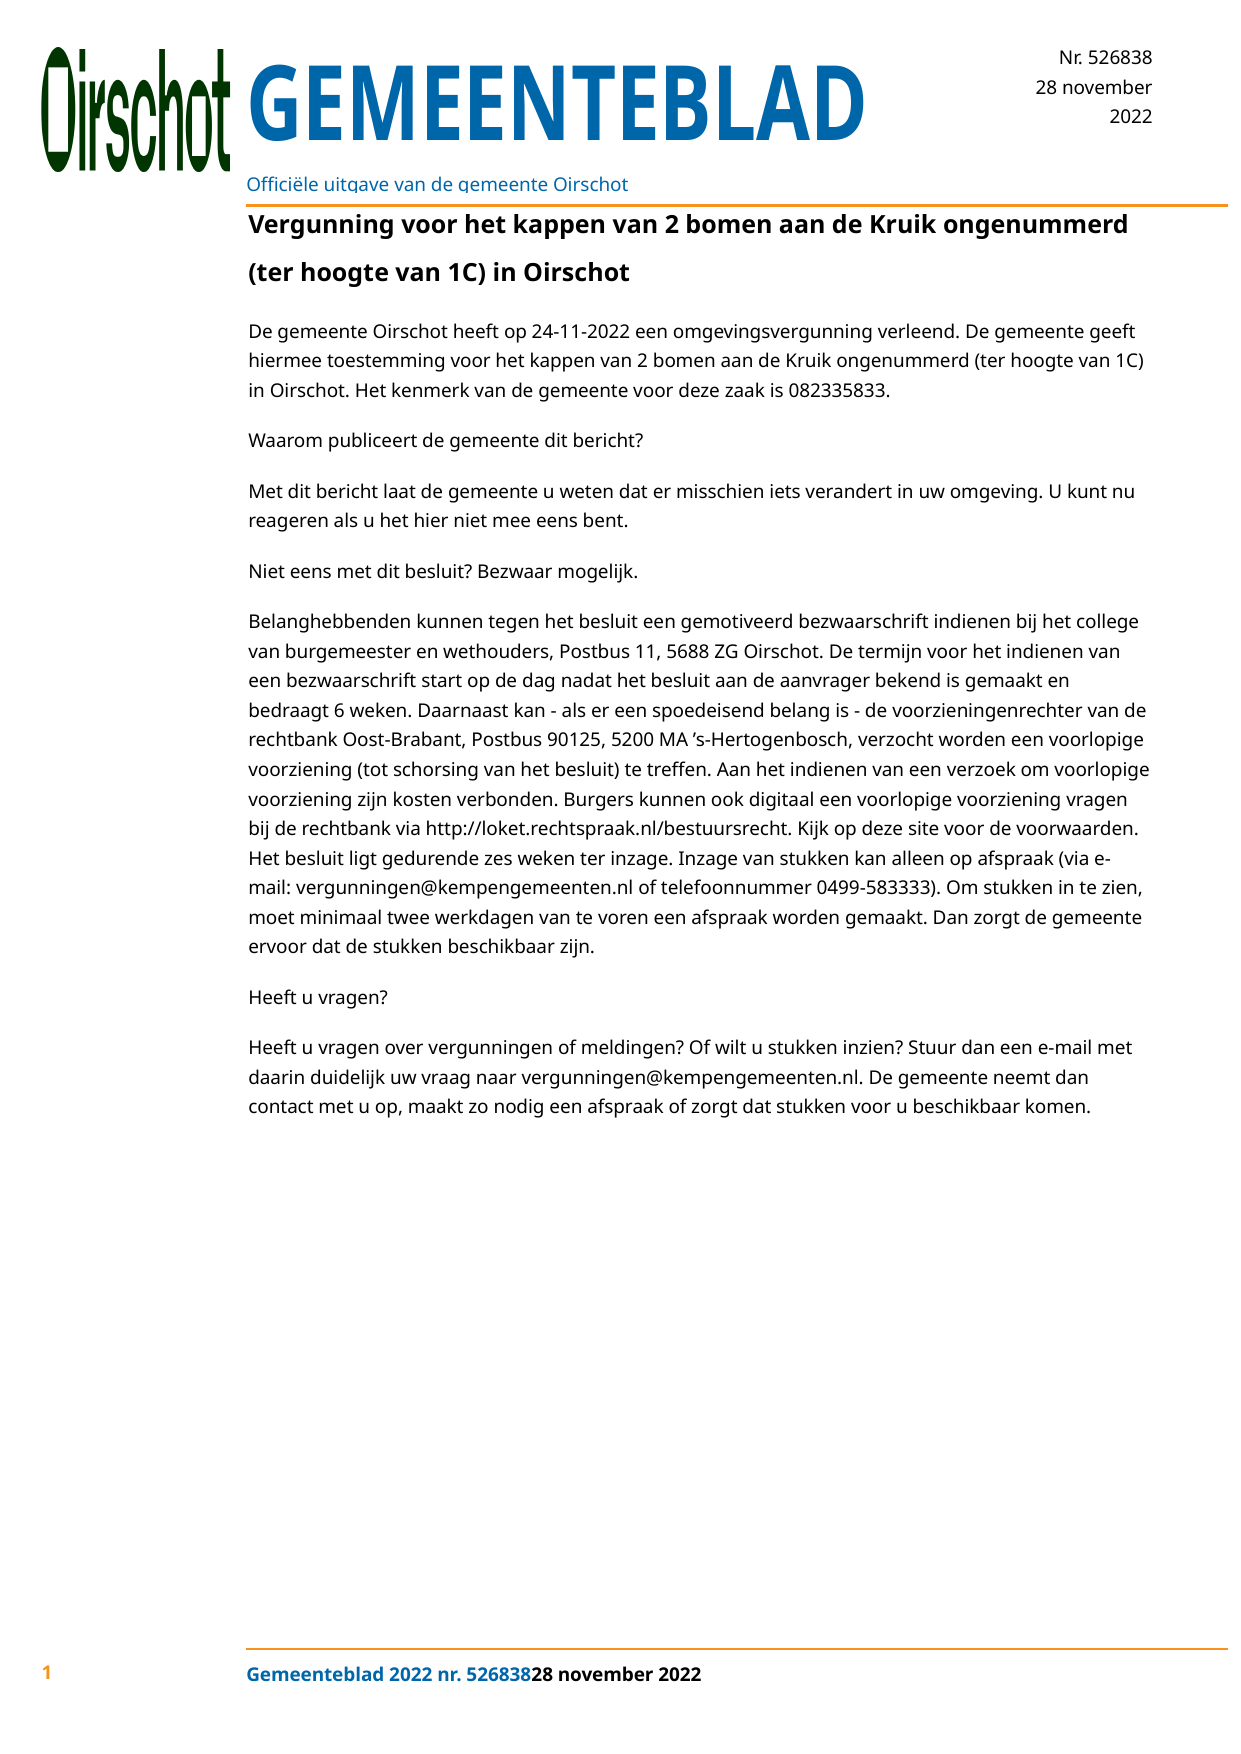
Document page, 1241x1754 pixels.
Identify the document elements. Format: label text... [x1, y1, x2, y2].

text De gemeente Oirschot heeft op 24-11-2022 een omgevingsvergunning verleend. De gemeente geeft hiermee toestemming voor het kappen van 2 bomen aan de Kruik ongenummerd (ter hoogte van 1C) in Oirschot. Het kenmerk van de gemeente voor deze zaak is 082335833. [248, 318, 1152, 403]
text Met dit bericht laat de gemeente u weten dat er misschien iets verandert in uw omgeving. U kunt nu reageren als u het hier niet mee eens bent. [248, 478, 1152, 533]
text Waarom publiceert de gemeente dit bericht? [248, 427, 1152, 453]
text Heeft u vragen over vergunningen of meldingen? Of wilt u stukken inzien? Stuur dan een e-mail met daarin duidelijk uw vraag naar vergunningen@kempengemeenten.nl. De gemeente neemt dan contact met u op, maakt zo nodig een afspraak of zorgt dat stukken voor u beschikbaar komen. [248, 1034, 1152, 1119]
text Vergunning voor het kappen van 2 bomen aan de Kruik ongenummerd (ter hoogte van 1C) in Oirschot [248, 207, 1152, 288]
text Heeft u vragen? [248, 984, 1152, 1010]
text Belanghebbenden kunnen tegen het besluit een gemotiveerd bezwaarschrift indienen bij het college van burgemeester en wethouders, Postbus 11, 5688 ZG Oirschot. De termijn voor het indienen van een bezwaarschrift start op de dag nadat het besluit aan de aanvrager bekend is gemaakt en bedraagt 6 weken. Daarnaast kan - als er een spoedeisend belang is - de voorzieningenrechter van de rechtbank Oost-Brabant, Postbus 90125, 5200 MA ’s-Hertogenbosch, verzocht worden een voorlopige voorziening (tot schorsing van het besluit) te treffen. Aan het indienen van een verzoek om voorlopige voorziening zijn kosten verbonden. Burgers kunnen ook digitaal een voorlopige voorziening vragen bij de rechtbank via http://loket.rechtspraak.nl/bestuursrecht. Kijk op deze site voor de voorwaarden. Het besluit ligt gedurende zes weken ter inzage. Inzage van stukken kan alleen op afspraak (via e-mail: vergunningen@kempengemeenten.nl of telefoonnummer 0499-583333). Om stukken in te zien, moet minimaal twee werkdagen van te voren een afspraak worden gemaakt. Dan zorgt de gemeente ervoor dat de stukken beschikbaar zijn. [248, 608, 1152, 959]
text Niet eens met dit besluit? Bezwaar mogelijk. [248, 558, 1152, 584]
picture [41, 47, 231, 172]
